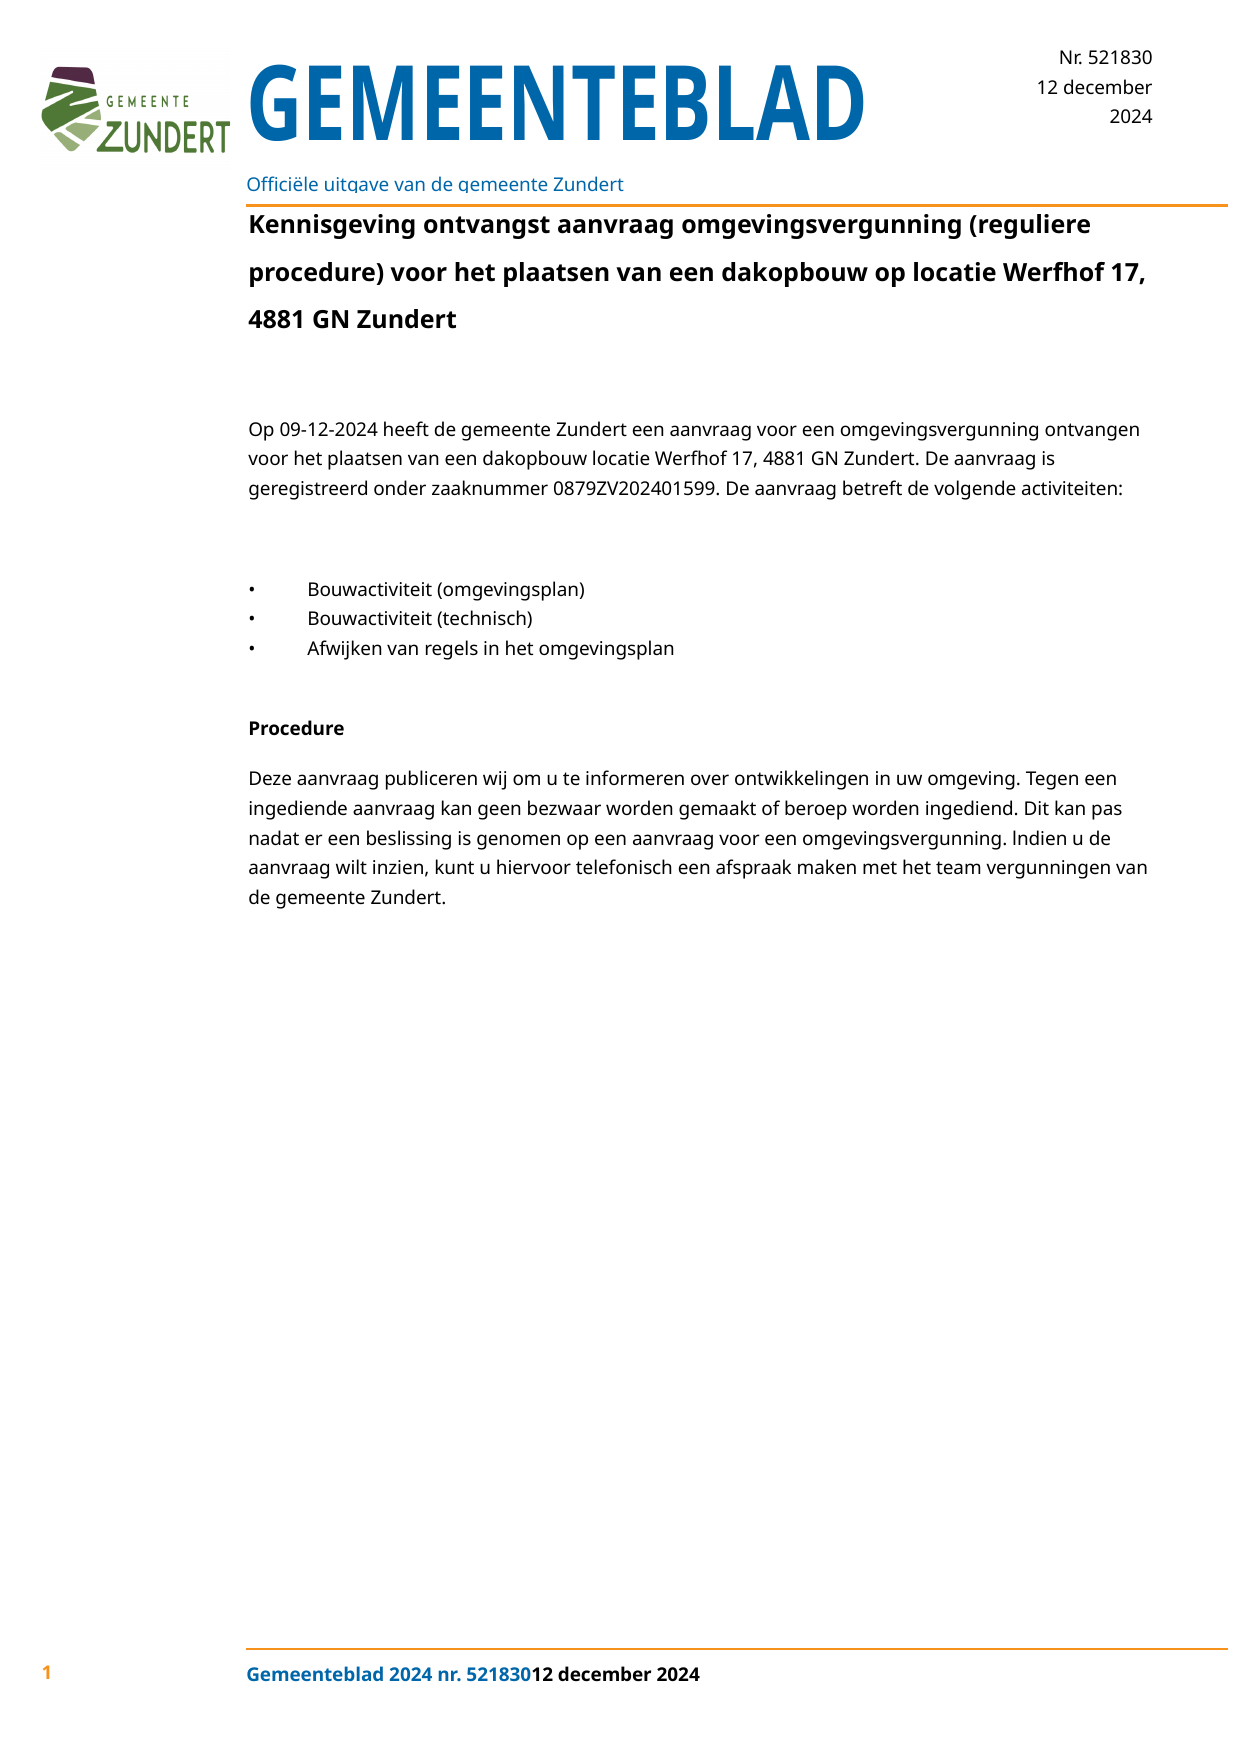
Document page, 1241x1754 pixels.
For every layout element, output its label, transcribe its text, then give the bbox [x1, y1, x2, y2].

text Op 09-12-2024 heeft de gemeente Zundert een aanvraag voor een omgevingsvergunning ontvangen voor het plaatsen van een dakopbouw locatie Werfhof 17, 4881 GN Zundert. De aanvraag is geregistreerd onder zaaknummer 0879ZV202401599. De aanvraag betreft de volgende activiteiten: [248, 416, 1152, 501]
picture [41, 47, 231, 172]
text Kennisgeving ontvangst aanvraag omgevingsvergunning (reguliere procedure) voor het plaatsen van een dakopbouw op locatie Werfhof 17, 4881 GN Zundert [248, 207, 1152, 336]
list Afwijken van regels in het omgevingsplan [248, 635, 1152, 661]
list Bouwactiviteit (technisch) [248, 606, 1152, 631]
text Deze aanvraag publiceren wij om u te informeren over ontwikkelingen in uw omgeving. Tegen een ingediende aanvraag kan geen bezwaar worden gemaakt of beroep worden ingediend. Dit kan pas nadat er een beslissing is genomen op een aanvraag voor een omgevingsvergunning. lndien u de aanvraag wilt inzien, kunt u hiervoor telefonisch een afspraak maken met het team vergunningen van de gemeente Zundert. [248, 766, 1152, 909]
list Bouwactiviteit (omgevingsplan) [248, 576, 1152, 602]
text Procedure [248, 715, 1152, 741]
